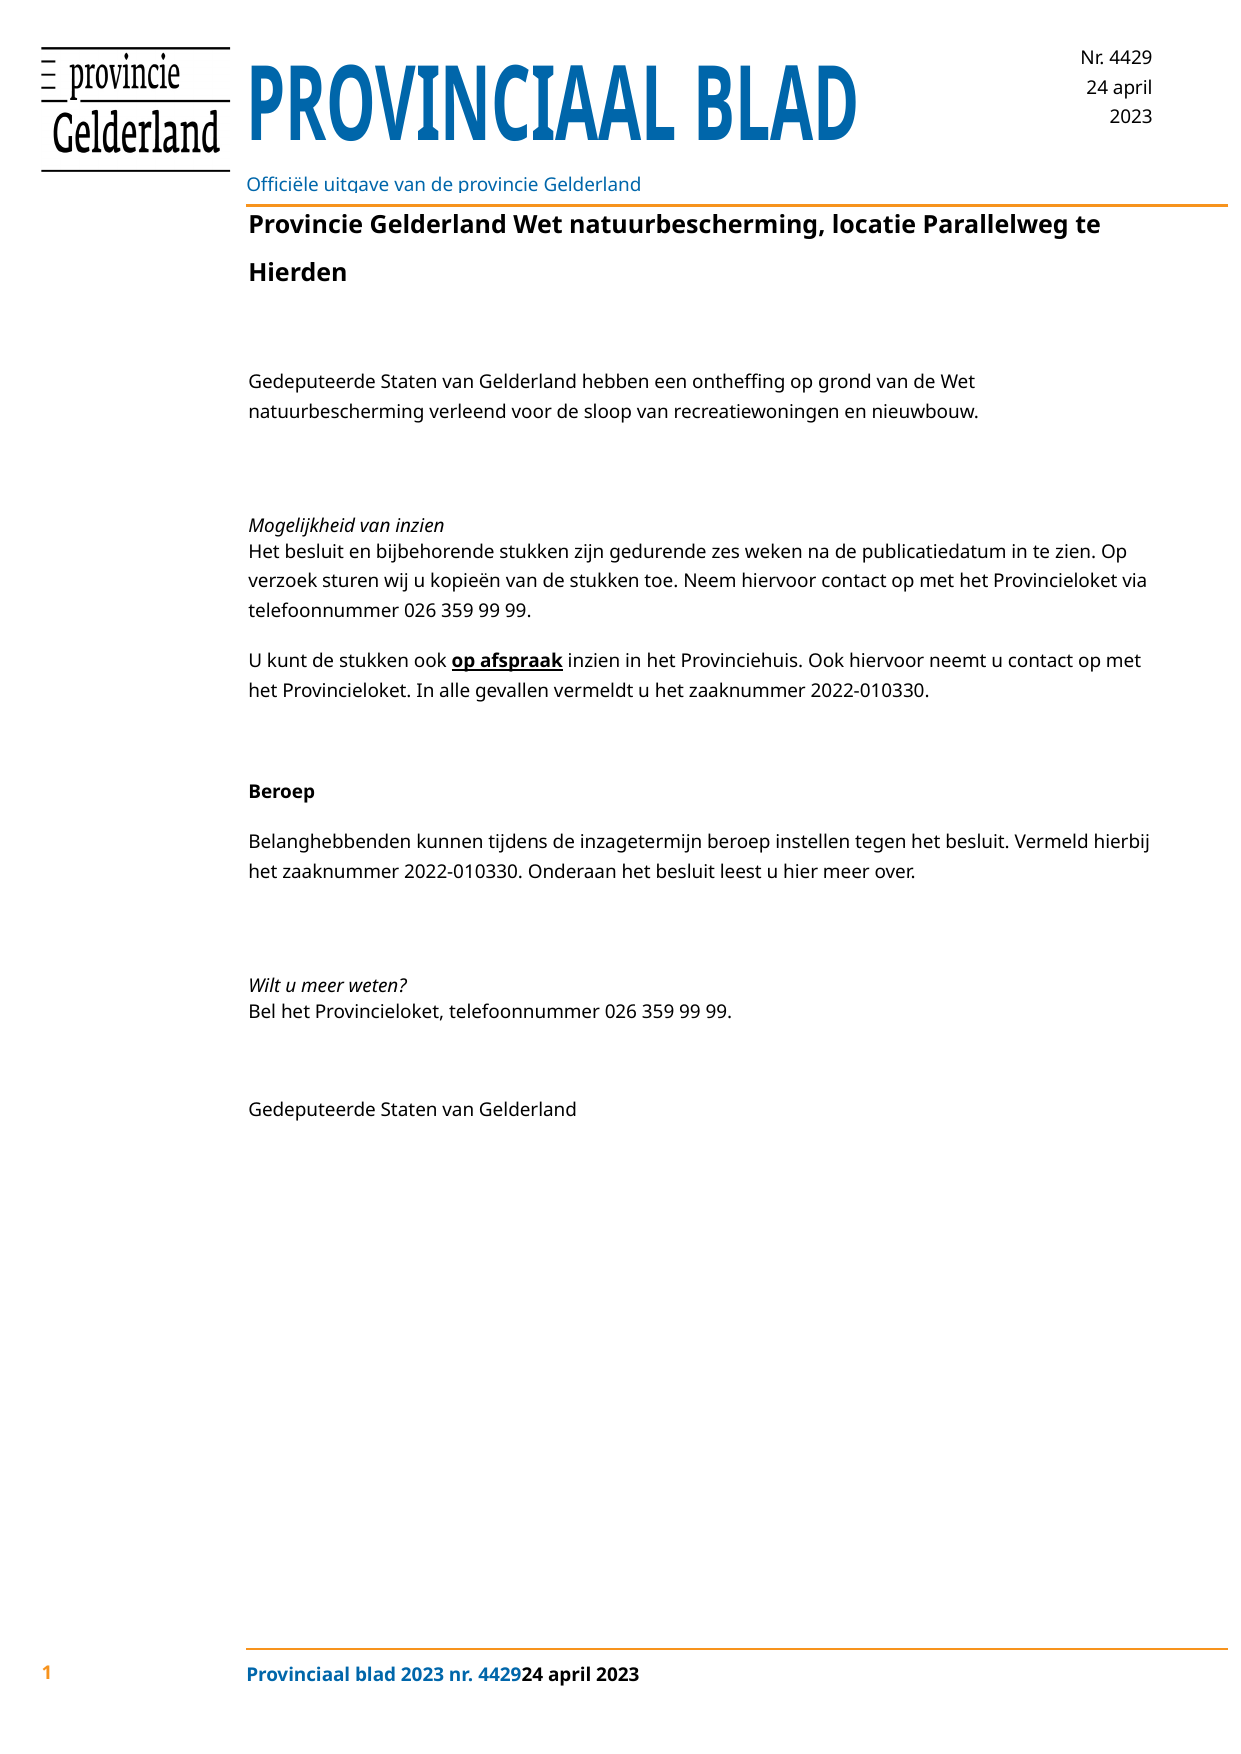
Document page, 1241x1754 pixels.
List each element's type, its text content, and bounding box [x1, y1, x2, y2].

text Mogelijkheid van inzien [248, 512, 1152, 538]
text Gedeputeerde Staten van Gelderland hebben een ontheffing op grond van de Wet natuurbescherming verleend voor de sloop van recreatiewoningen en nieuwbouw. [248, 368, 1152, 424]
text Gedeputeerde Staten van Gelderland [248, 1096, 1152, 1122]
text Bel het Provincieloket, telefoonnummer 026 359 99 99. [248, 998, 1152, 1024]
text Belanghebbenden kunnen tijdens de inzagetermijn beroep instellen tegen het besluit. Vermeld hierbij het zaaknummer 2022-010330. Onderaan het besluit leest u hier meer over. [248, 828, 1152, 884]
picture [41, 47, 231, 172]
text Provincie Gelderland Wet natuurbescherming, locatie Parallelweg te Hierden [248, 207, 1152, 288]
text U kunt de stukken ook op afspraak inzien in het Provinciehuis. Ook hiervoor neemt u contact op met het Provincieloket. In alle gevallen vermeldt u het zaaknummer 2022-010330. [248, 648, 1152, 703]
text Het besluit en bijbehorende stukken zijn gedurende zes weken na de publicatiedatum in te zien. Op verzoek sturen wij u kopieën van de stukken toe. Neem hiervoor contact op met het Provincieloket via telefoonnummer 026 359 99 99. [248, 538, 1152, 623]
text Wilt u meer weten? [248, 972, 1152, 998]
text Beroep [248, 778, 1152, 804]
